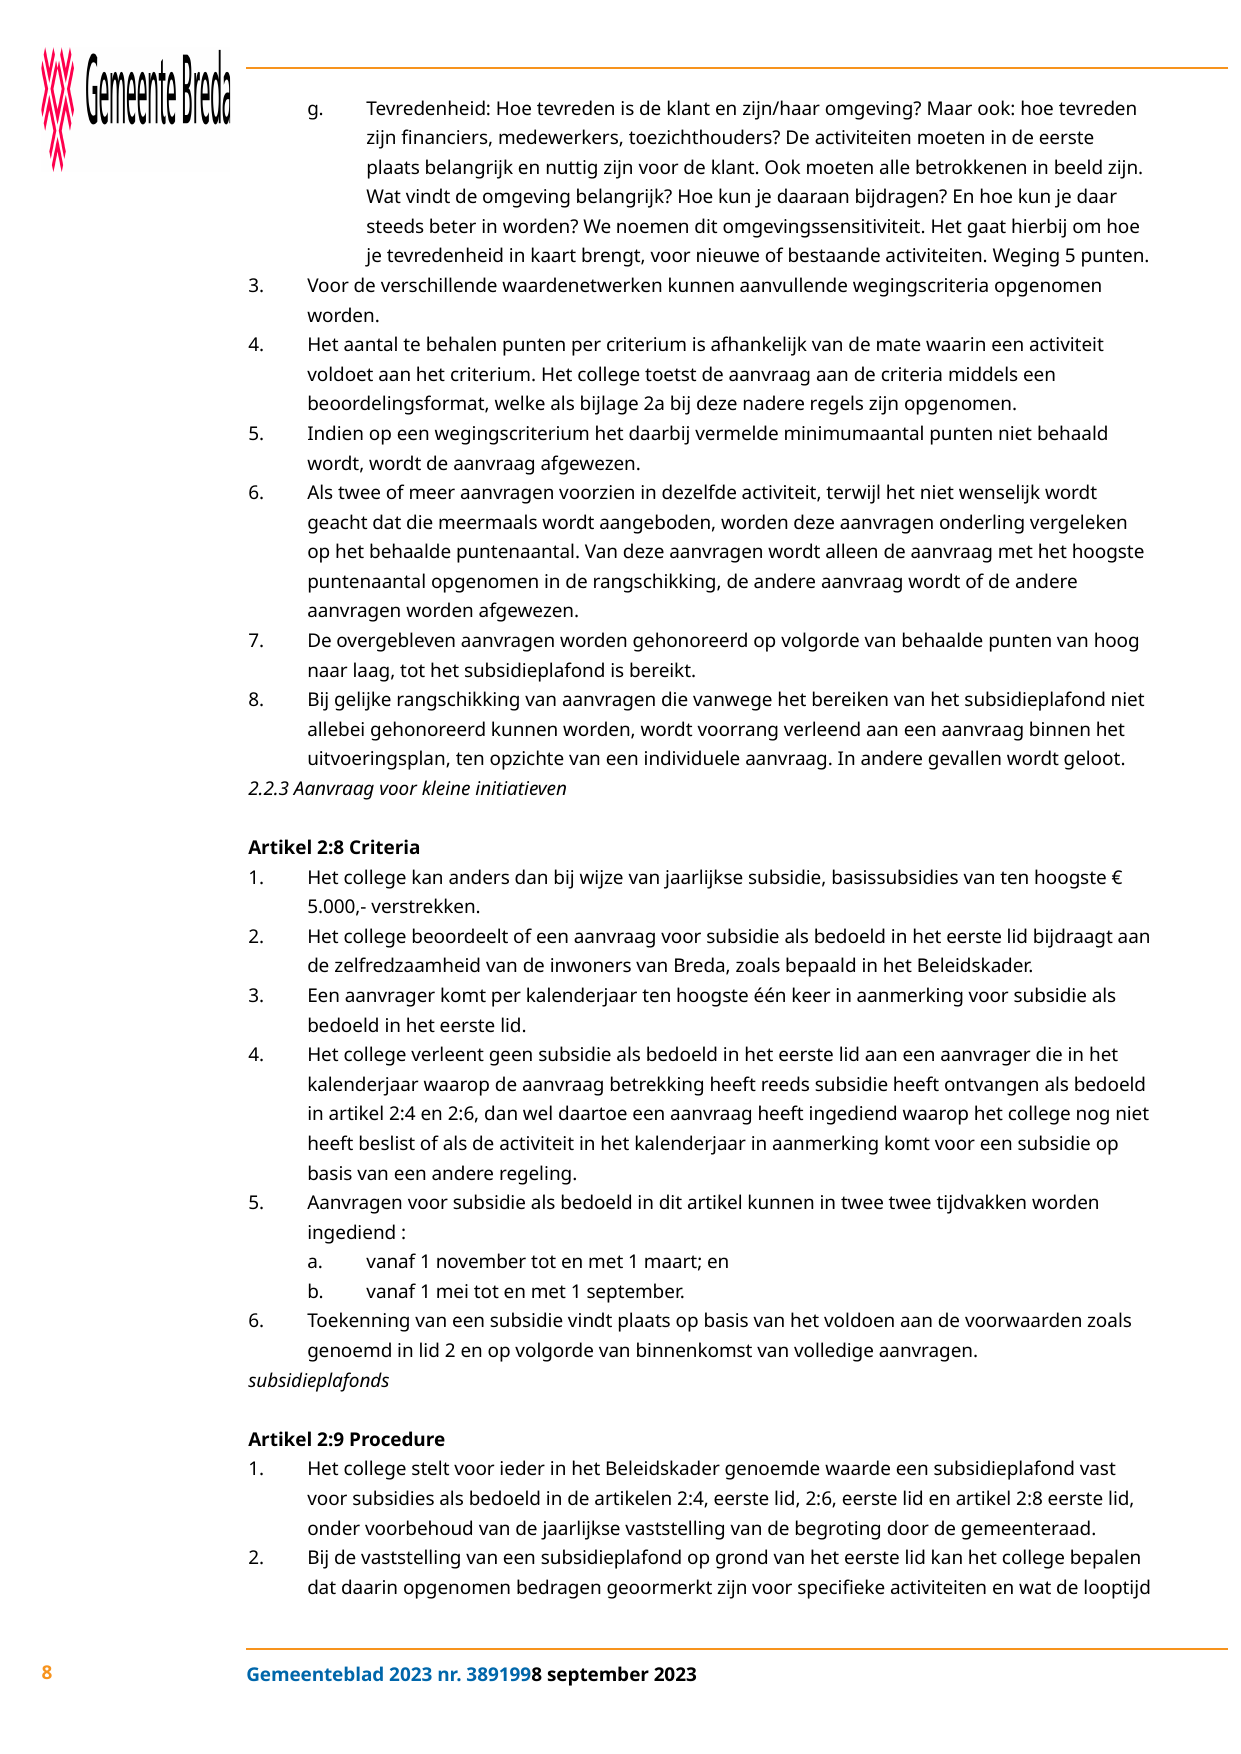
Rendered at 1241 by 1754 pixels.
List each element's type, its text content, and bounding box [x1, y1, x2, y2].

text Artikel 2:8 Criteria [248, 834, 1152, 860]
list Het college verleent geen subsidie als bedoeld in het eerste lid aan een aanvrager die in het kalenderjaar waarop de aanvraag betrekking heeft reeds subsidie heeft ontvangen als bedoeld in artikel 2:4 en 2:6, dan wel daartoe een aanvraag heeft ingediend waarop het college nog niet heeft beslist of als de activiteit in het kalenderjaar in aanmerking komt voor een subsidie op basis van een andere regeling. [248, 1041, 1152, 1186]
text Artikel 2:9 Procedure [248, 1426, 1152, 1452]
list Tevredenheid: Hoe tevreden is de klant en zijn/haar omgeving? Maar ook: hoe tevreden zijn financiers, medewerkers, toezichthouders? De activiteiten moeten in de eerste plaats belangrijk en nuttig zijn voor de klant. Ook moeten alle betrokkenen in beeld zijn. Wat vindt de omgeving belangrijk? Hoe kun je daaraan bijdragen? En hoe kun je daar steeds beter in worden? We noemen dit omgevingssensitiviteit. Het gaat hierbij om hoe je tevredenheid in kaart brengt, voor nieuwe of bestaande activiteiten. Weging 5 punten. [307, 95, 1152, 268]
list Als twee of meer aanvragen voorzien in dezelfde activiteit, terwijl het niet wenselijk wordt geacht dat die meermaals wordt aangeboden, worden deze aanvragen onderling vergeleken op het behaalde puntenaantal. Van deze aanvragen wordt alleen de aanvraag met het hoogste puntenaantal opgenomen in de rangschikking, de andere aanvraag wordt of de andere aanvragen worden afgewezen. [248, 479, 1152, 623]
list Bij de vaststelling van een subsidieplafond op grond van het eerste lid kan het college bepalen dat daarin opgenomen bedragen geoormerkt zijn voor specifieke activiteiten en wat de looptijd [248, 1544, 1152, 1600]
list vanaf 1 november tot en met 1 maart; en [307, 1248, 1152, 1274]
list Het aantal te behalen punten per criterium is afhankelijk van de mate waarin een activiteit voldoet aan het criterium. Het college toetst de aanvraag aan de criteria middels een beoordelingsformat, welke als bijlage 2a bij deze nadere regels zijn opgenomen. [248, 331, 1152, 416]
list Voor de verschillende waardenetwerken kunnen aanvullende wegingscriteria opgenomen worden. [248, 272, 1152, 328]
picture [41, 47, 231, 172]
list Het college stelt voor ieder in het Beleidskader genoemde waarde een subsidieplafond vast voor subsidies als bedoeld in de artikelen 2:4, eerste lid, 2:6, eerste lid en artikel 2:8 eerste lid, onder voorbehoud van de jaarlijkse vaststelling van de begroting door de gemeenteraad. [248, 1456, 1152, 1541]
list Toekenning van een subsidie vindt plaats op basis van het voldoen aan de voorwaarden zoals genoemd in lid 2 en op volgorde van binnenkomst van volledige aanvragen. [248, 1308, 1152, 1363]
list Een aanvrager komt per kalenderjaar ten hoogste één keer in aanmerking voor subsidie als bedoeld in het eerste lid. [248, 982, 1152, 1038]
list Het college beoordeelt of een aanvraag voor subsidie als bedoeld in het eerste lid bijdraagt aan de zelfredzaamheid van de inwoners van Breda, zoals bepaald in het Beleidskader. [248, 923, 1152, 978]
text subsidieplafonds [248, 1367, 1152, 1393]
list Bij gelijke rangschikking van aanvragen die vanwege het bereiken van het subsidieplafond niet allebei gehonoreerd kunnen worden, wordt voorrang verleend aan een aanvraag binnen het uitvoeringsplan, ten opzichte van een individuele aanvraag. In andere gevallen wordt geloot. [248, 686, 1152, 771]
list De overgebleven aanvragen worden gehonoreerd op volgorde van behaalde punten van hoog naar laag, tot het subsidieplafond is bereikt. [248, 627, 1152, 683]
list Aanvragen voor subsidie als bedoeld in dit artikel kunnen in twee twee tijdvakken worden ingediend : [248, 1189, 1152, 1245]
list vanaf 1 mei tot en met 1 september. [307, 1278, 1152, 1304]
list Het college kan anders dan bij wijze van jaarlijkse subsidie, basissubsidies van ten hoogste € 5.000,- verstrekken. [248, 864, 1152, 919]
list Indien op een wegingscriterium het daarbij vermelde minimumaantal punten niet behaald wordt, wordt de aanvraag afgewezen. [248, 420, 1152, 476]
text 2.2.3 Aanvraag voor kleine initiatieven [248, 775, 1152, 801]
